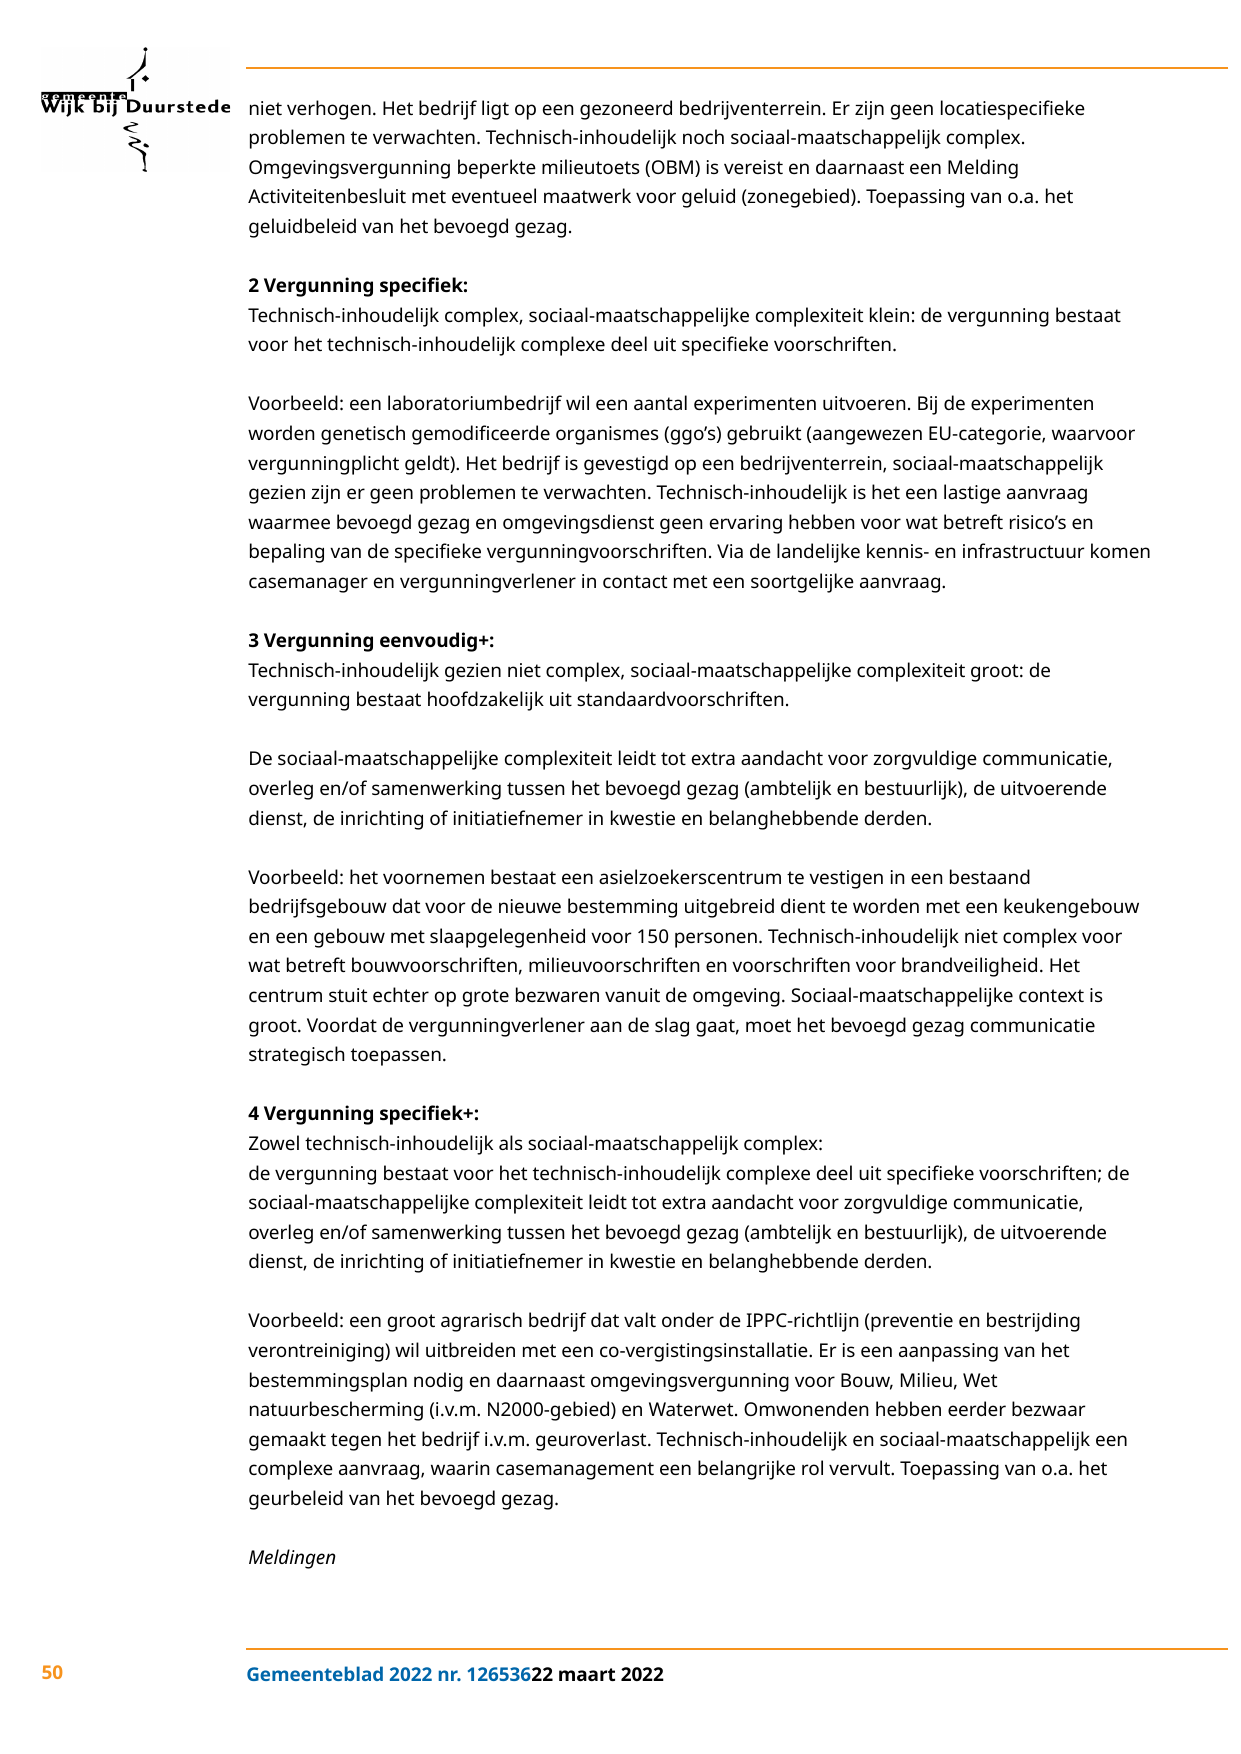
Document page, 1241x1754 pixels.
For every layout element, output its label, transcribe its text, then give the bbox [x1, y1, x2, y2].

text 3 Vergunning eenvoudig+: [248, 627, 1152, 653]
text Technisch-inhoudelijk gezien niet complex, sociaal-maatschappelijke complexiteit groot: de vergunning bestaat hoofdzakelijk uit standaardvoorschriften. [248, 657, 1152, 712]
text niet verhogen. Het bedrijf ligt op een gezoneerd bedrijventerrein. Er zijn geen locatiespecifieke problemen te verwachten. Technisch-inhoudelijk noch sociaal-maatschappelijk complex. Omgevingsvergunning beperkte milieutoets (OBM) is vereist en daarnaast een Melding Activiteitenbesluit met eventueel maatwerk voor geluid (zonegebied). Toepassing van o.a. het geluidbeleid van het bevoegd gezag. [248, 95, 1152, 239]
text Technisch-inhoudelijk complex, sociaal-maatschappelijke complexiteit klein: de vergunning bestaat voor het technisch-inhoudelijk complexe deel uit specifieke voorschriften. [248, 302, 1152, 357]
text Voorbeeld: een groot agrarisch bedrijf dat valt onder de IPPC-richtlijn (preventie en bestrijding verontreiniging) wil uitbreiden met een co-vergistingsinstallatie. Er is een aanpassing van het bestemmingsplan nodig en daarnaast omgevingsvergunning voor Bouw, Milieu, Wet natuurbescherming (i.v.m. N2000-gebied) en Waterwet. Omwonenden hebben eerder bezwaar gemaakt tegen het bedrijf i.v.m. geuroverlast. Technisch-inhoudelijk en sociaal-maatschappelijk een complexe aanvraag, waarin casemanagement een belangrijke rol vervult. Toepassing van o.a. het geurbeleid van het bevoegd gezag. [248, 1308, 1152, 1511]
text de vergunning bestaat voor het technisch-inhoudelijk complexe deel uit specifieke voorschriften; de sociaal-maatschappelijke complexiteit leidt tot extra aandacht voor zorgvuldige communicatie, overleg en/of samenwerking tussen het bevoegd gezag (ambtelijk en bestuurlijk), de uitvoerende dienst, de inrichting of initiatiefnemer in kwestie en belanghebbende derden. [248, 1160, 1152, 1274]
text Voorbeeld: een laboratoriumbedrijf wil een aantal experimenten uitvoeren. Bij de experimenten worden genetisch gemodificeerde organismes (ggo’s) gebruikt (aangewezen EU-categorie, waarvoor vergunningplicht geldt). Het bedrijf is gevestigd op een bedrijventerrein, sociaal-maatschappelijk gezien zijn er geen problemen te verwachten. Technisch-inhoudelijk is het een lastige aanvraag waarmee bevoegd gezag en omgevingsdienst geen ervaring hebben voor wat betreft risico’s en bepaling van de specifieke vergunningvoorschriften. Via de landelijke kennis- en infrastructuur komen casemanager en vergunningverlener in contact met een soortgelijke aanvraag. [248, 391, 1152, 594]
text Voorbeeld: het voornemen bestaat een asielzoekerscentrum te vestigen in een bestaand bedrijfsgebouw dat voor de nieuwe bestemming uitgebreid dient te worden met een keukengebouw en een gebouw met slaapgelegenheid voor 150 personen. Technisch-inhoudelijk niet complex voor wat betreft bouwvoorschriften, milieuvoorschriften en voorschriften voor brandveiligheid. Het centrum stuit echter op grote bezwaren vanuit de omgeving. Sociaal-maatschappelijke context is groot. Voordat de vergunningverlener aan de slag gaat, moet het bevoegd gezag communicatie strategisch toepassen. [248, 864, 1152, 1067]
text 4 Vergunning specifiek+: [248, 1101, 1152, 1126]
text 2 Vergunning specifiek: [248, 272, 1152, 298]
text De sociaal-maatschappelijke complexiteit leidt tot extra aandacht voor zorgvuldige communicatie, overleg en/of samenwerking tussen het bevoegd gezag (ambtelijk en bestuurlijk), de uitvoerende dienst, de inrichting of initiatiefnemer in kwestie en belanghebbende derden. [248, 746, 1152, 831]
text Meldingen [248, 1544, 1152, 1570]
text Zowel technisch-inhoudelijk als sociaal-maatschappelijk complex: [248, 1130, 1152, 1156]
picture [41, 47, 231, 172]
